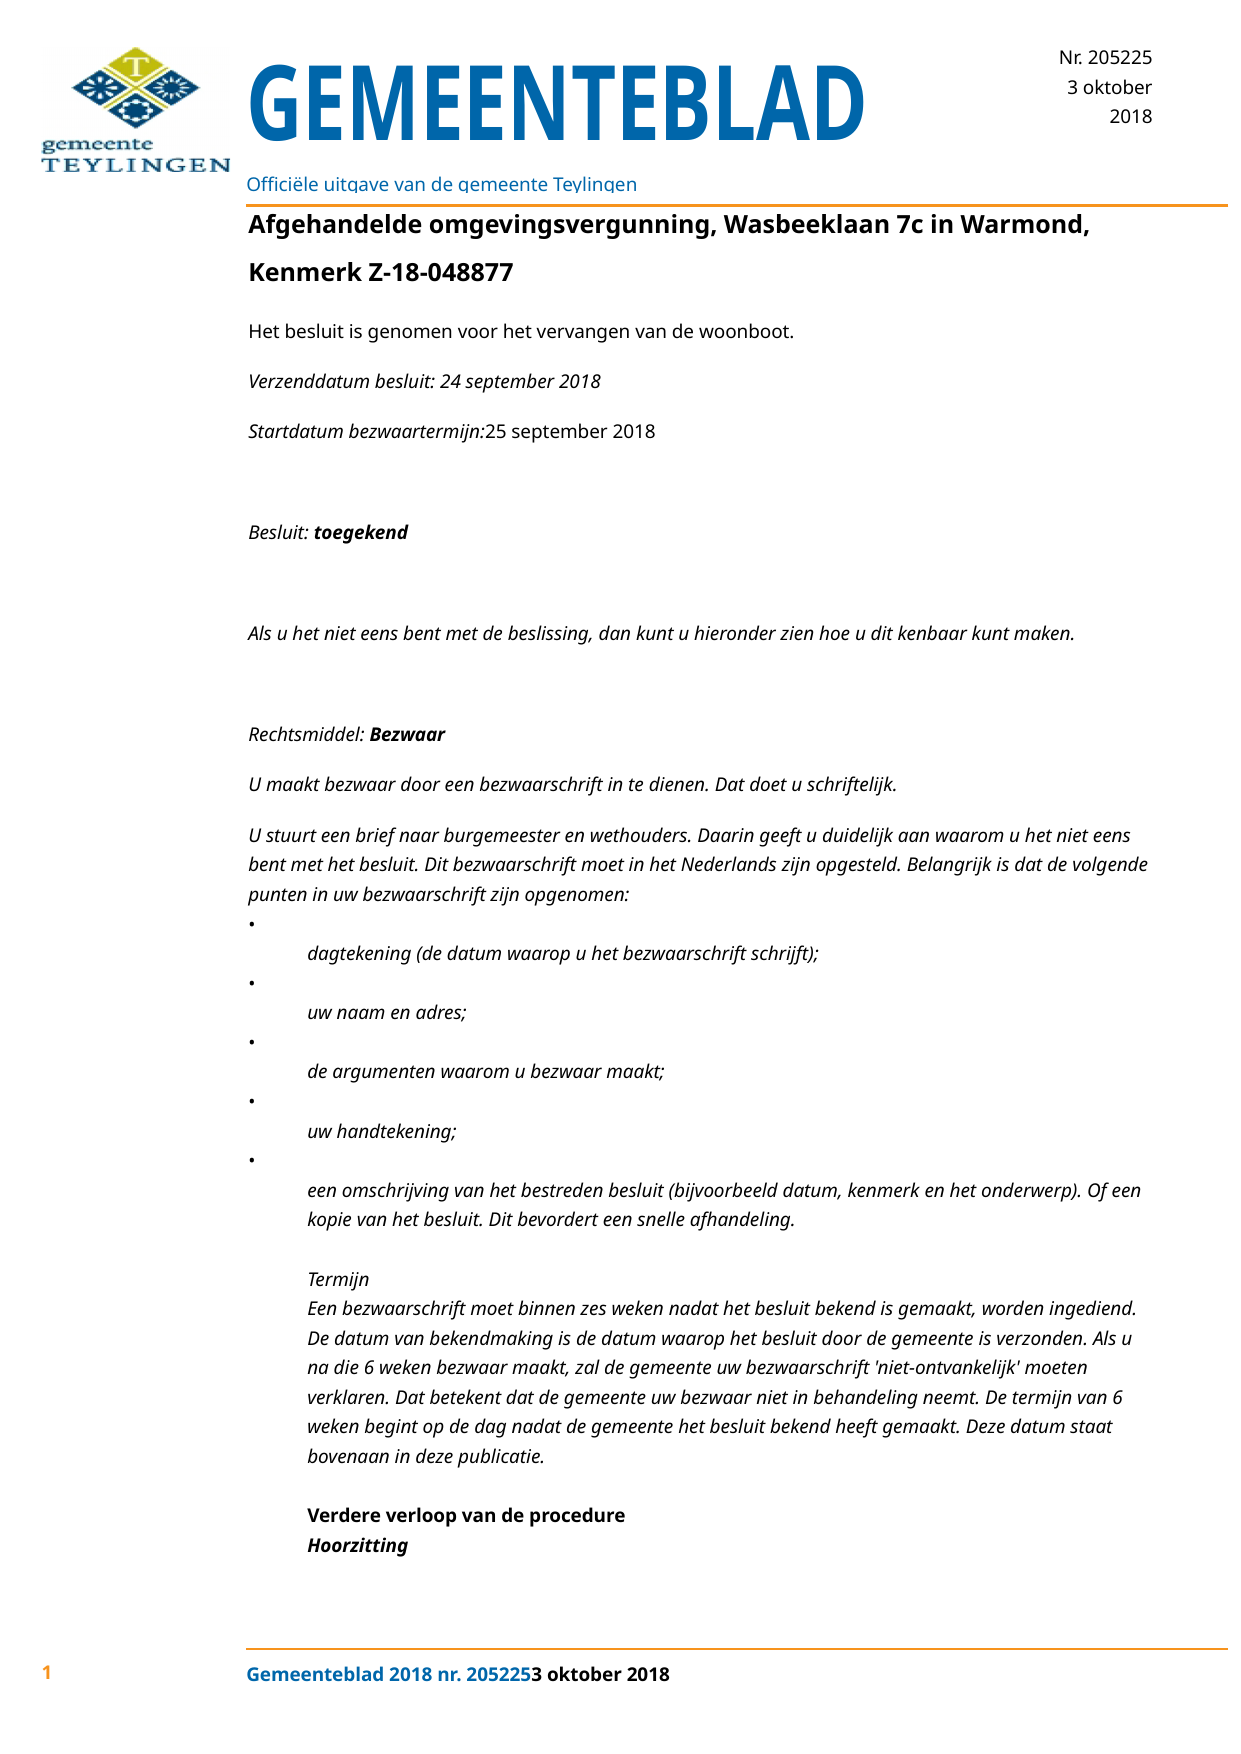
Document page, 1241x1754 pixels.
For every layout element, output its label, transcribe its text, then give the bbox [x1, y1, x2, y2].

list Hoorzitting [248, 1532, 1152, 1558]
text Besluit: toegekend [248, 519, 1152, 545]
list Verdere verloop van de procedure [248, 1502, 1152, 1528]
list Een bezwaarschrift moet binnen zes weken nadat het besluit bekend is gemaakt, worden ingediend. De datum van bekendmaking is de datum waarop het besluit door de gemeente is verzonden. Als u na die 6 weken bezwaar maakt, zal de gemeente uw bezwaarschrift 'niet-ontvankelijk' moeten verklaren. Dat betekent dat de gemeente uw bezwaar niet in behandeling neemt. De termijn van 6 weken begint op de dag nadat de gemeente het besluit bekend heeft gemaakt. Deze datum staat bovenaan in deze publicatie. [248, 1295, 1152, 1469]
text U maakt bezwaar door een bezwaarschrift in te dienen. Dat doet u schriftelijk. [248, 772, 1152, 797]
picture [41, 47, 231, 172]
list een omschrijving van het bestreden besluit (bijvoorbeeld datum, kenmerk en het onderwerp). Of een kopie van het besluit. Dit bevordert een snelle afhandeling. [248, 1177, 1152, 1232]
text Verzenddatum besluit: 24 september 2018 [248, 368, 1152, 394]
list dagtekening (de datum waarop u het bezwaarschrift schrijft); [248, 940, 1152, 966]
text Startdatum bezwaartermijn:25 september 2018 [248, 419, 1152, 444]
text Rechtsmiddel: Bezwaar [248, 721, 1152, 747]
list uw naam en adres; [248, 999, 1152, 1025]
text Als u het niet eens bent met de beslissing, dan kunt u hieronder zien hoe u dit kenbaar kunt maken. [248, 620, 1152, 646]
list Termijn [248, 1266, 1152, 1292]
text Afgehandelde omgevingsvergunning, Wasbeeklaan 7c in Warmond, Kenmerk Z-18-048877 [248, 207, 1152, 288]
list de argumenten waarom u bezwaar maakt; [248, 1059, 1152, 1084]
text Het besluit is genomen voor het vervangen van de woonboot. [248, 318, 1152, 344]
text U stuurt een brief naar burgemeester en wethouders. Daarin geeft u duidelijk aan waarom u het niet eens bent met het besluit. Dit bezwaarschrift moet in het Nederlands zijn opgesteld. Belangrijk is dat de volgende punten in uw bezwaarschrift zijn opgenomen: [248, 822, 1152, 907]
list uw handtekening; [248, 1118, 1152, 1144]
